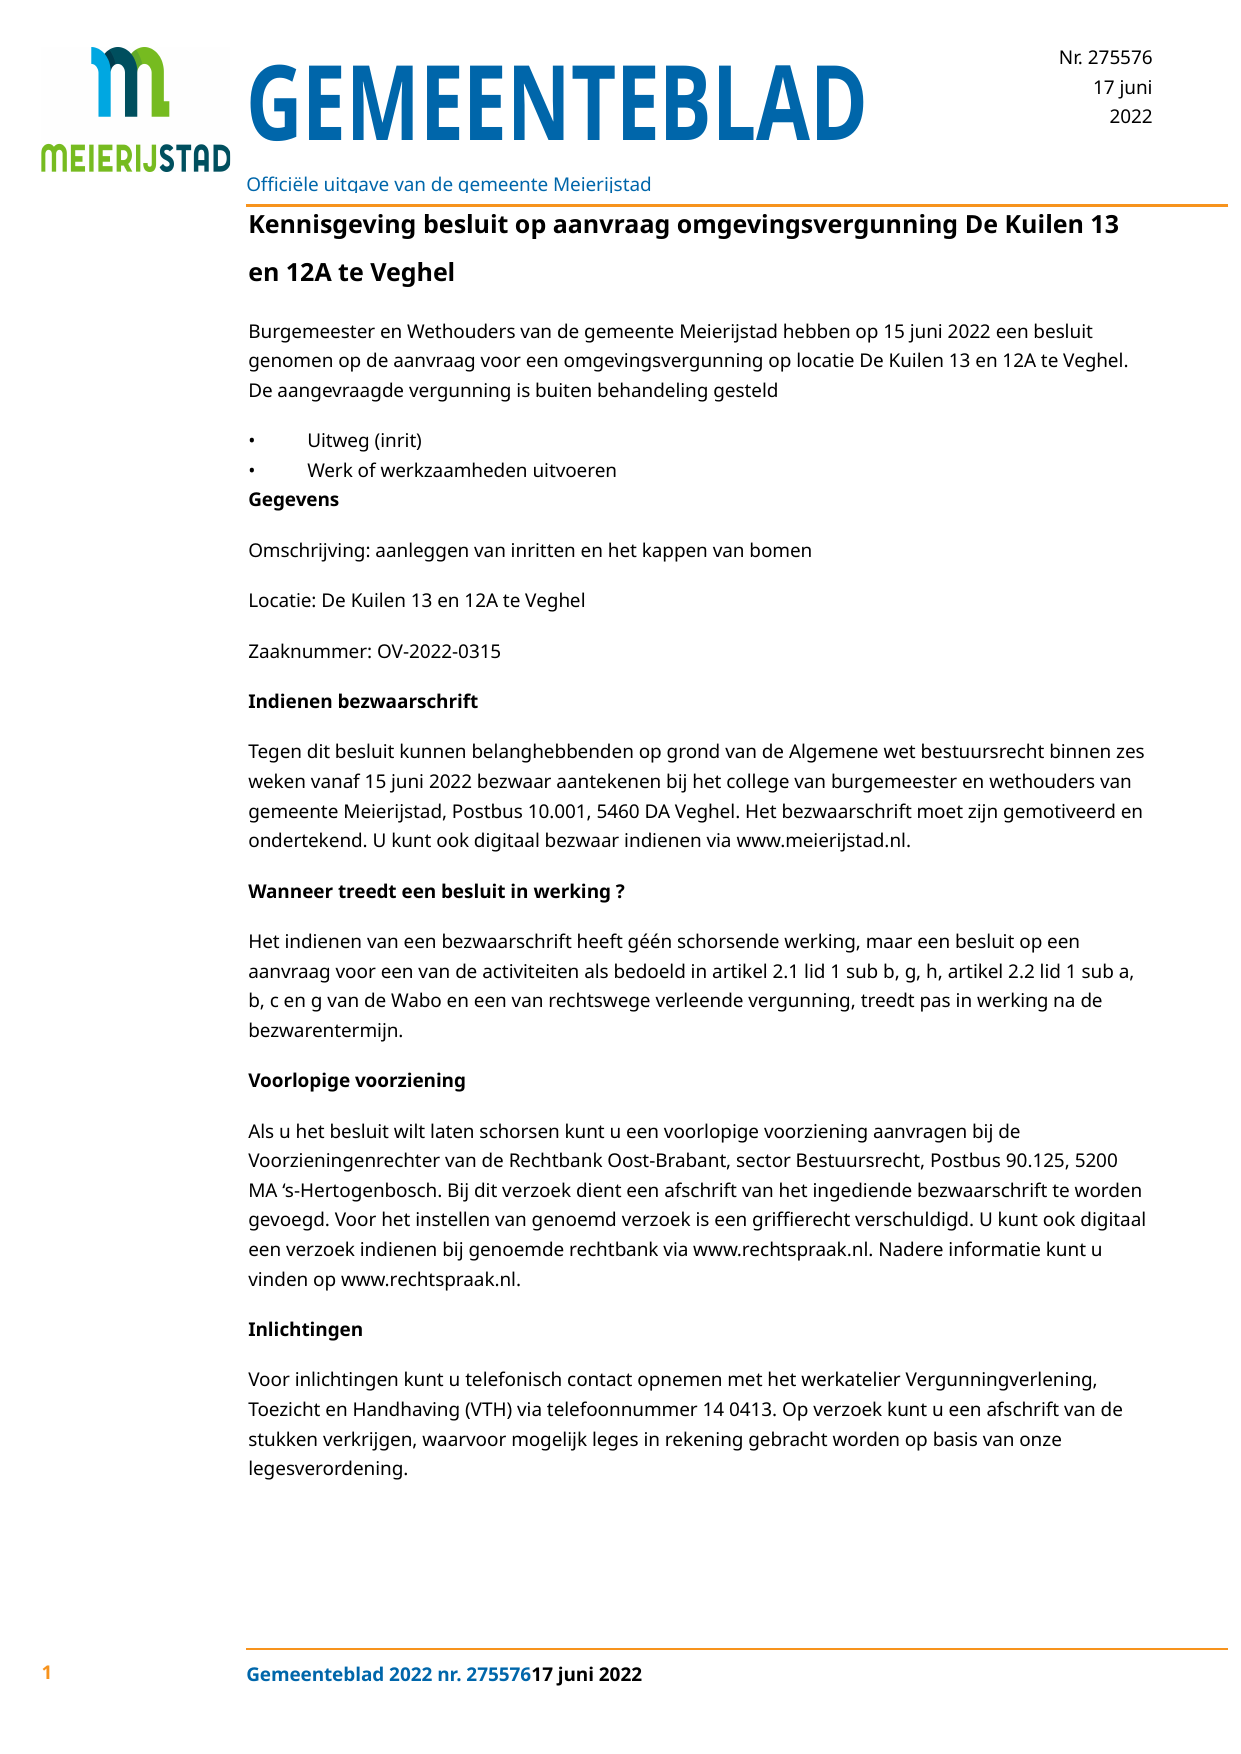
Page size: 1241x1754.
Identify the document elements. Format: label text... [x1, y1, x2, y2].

list Uitweg (inrit) [248, 427, 1152, 453]
text Het indienen van een bezwaarschrift heeft géén schorsende werking, maar een besluit op een aanvraag voor een van de activiteiten als bedoeld in artikel 2.1 lid 1 sub b, g, h, artikel 2.2 lid 1 sub a, b, c en g van de Wabo en een van rechtswege verleende vergunning, treedt pas in werking na de bezwarentermijn. [248, 928, 1152, 1043]
text Tegen dit besluit kunnen belanghebbenden op grond van de Algemene wet bestuursrecht binnen zes weken vanaf 15 juni 2022 bezwaar aantekenen bij het college van burgemeester en wethouders van gemeente Meierijstad, Postbus 10.001, 5460 DA Veghel. Het bezwaarschrift moet zijn gemotiveerd en ondertekend. U kunt ook digitaal bezwaar indienen via www.meierijstad.nl. [248, 739, 1152, 853]
picture [41, 47, 231, 172]
text Voorlopige voorziening [248, 1067, 1152, 1093]
text Zaaknummer: OV-2022-0315 [248, 638, 1152, 664]
text Gegevens [248, 487, 1152, 512]
text Omschrijving: aanleggen van inritten en het kappen van bomen [248, 537, 1152, 563]
text Kennisgeving besluit op aanvraag omgevingsvergunning De Kuilen 13 en 12A te Veghel [248, 207, 1152, 288]
text Locatie: De Kuilen 13 en 12A te Veghel [248, 587, 1152, 613]
list Werk of werkzaamheden uitvoeren [248, 457, 1152, 483]
text Inlichtingen [248, 1316, 1152, 1342]
text Voor inlichtingen kunt u telefonisch contact opnemen met het werkatelier Vergunningverlening, Toezicht en Handhaving (VTH) via telefoonnummer 14 0413. Op verzoek kunt u een afschrift van de stukken verkrijgen, waarvoor mogelijk leges in rekening gebracht worden op basis van onze legesverordening. [248, 1367, 1152, 1481]
text Als u het besluit wilt laten schorsen kunt u een voorlopige voorziening aanvragen bij de Voorzieningenrechter van de Rechtbank Oost-Brabant, sector Bestuursrecht, Postbus 90.125, 5200 MA ‘s-Hertogenbosch. Bij dit verzoek dient een afschrift van het ingediende bezwaarschrift te worden gevoegd. Voor het instellen van genoemd verzoek is een griffierecht verschuldigd. U kunt ook digitaal een verzoek indienen bij genoemde rechtbank via www.rechtspraak.nl. Nadere informatie kunt u vinden op www.rechtspraak.nl. [248, 1118, 1152, 1292]
text Wanneer treedt een besluit in werking ? [248, 878, 1152, 904]
text Burgemeester en Wethouders van de gemeente Meierijstad hebben op 15 juni 2022 een besluit genomen op de aanvraag voor een omgevingsvergunning op locatie De Kuilen 13 en 12A te Veghel. De aangevraagde vergunning is buiten behandeling gesteld [248, 318, 1152, 403]
text Indienen bezwaarschrift [248, 688, 1152, 714]
